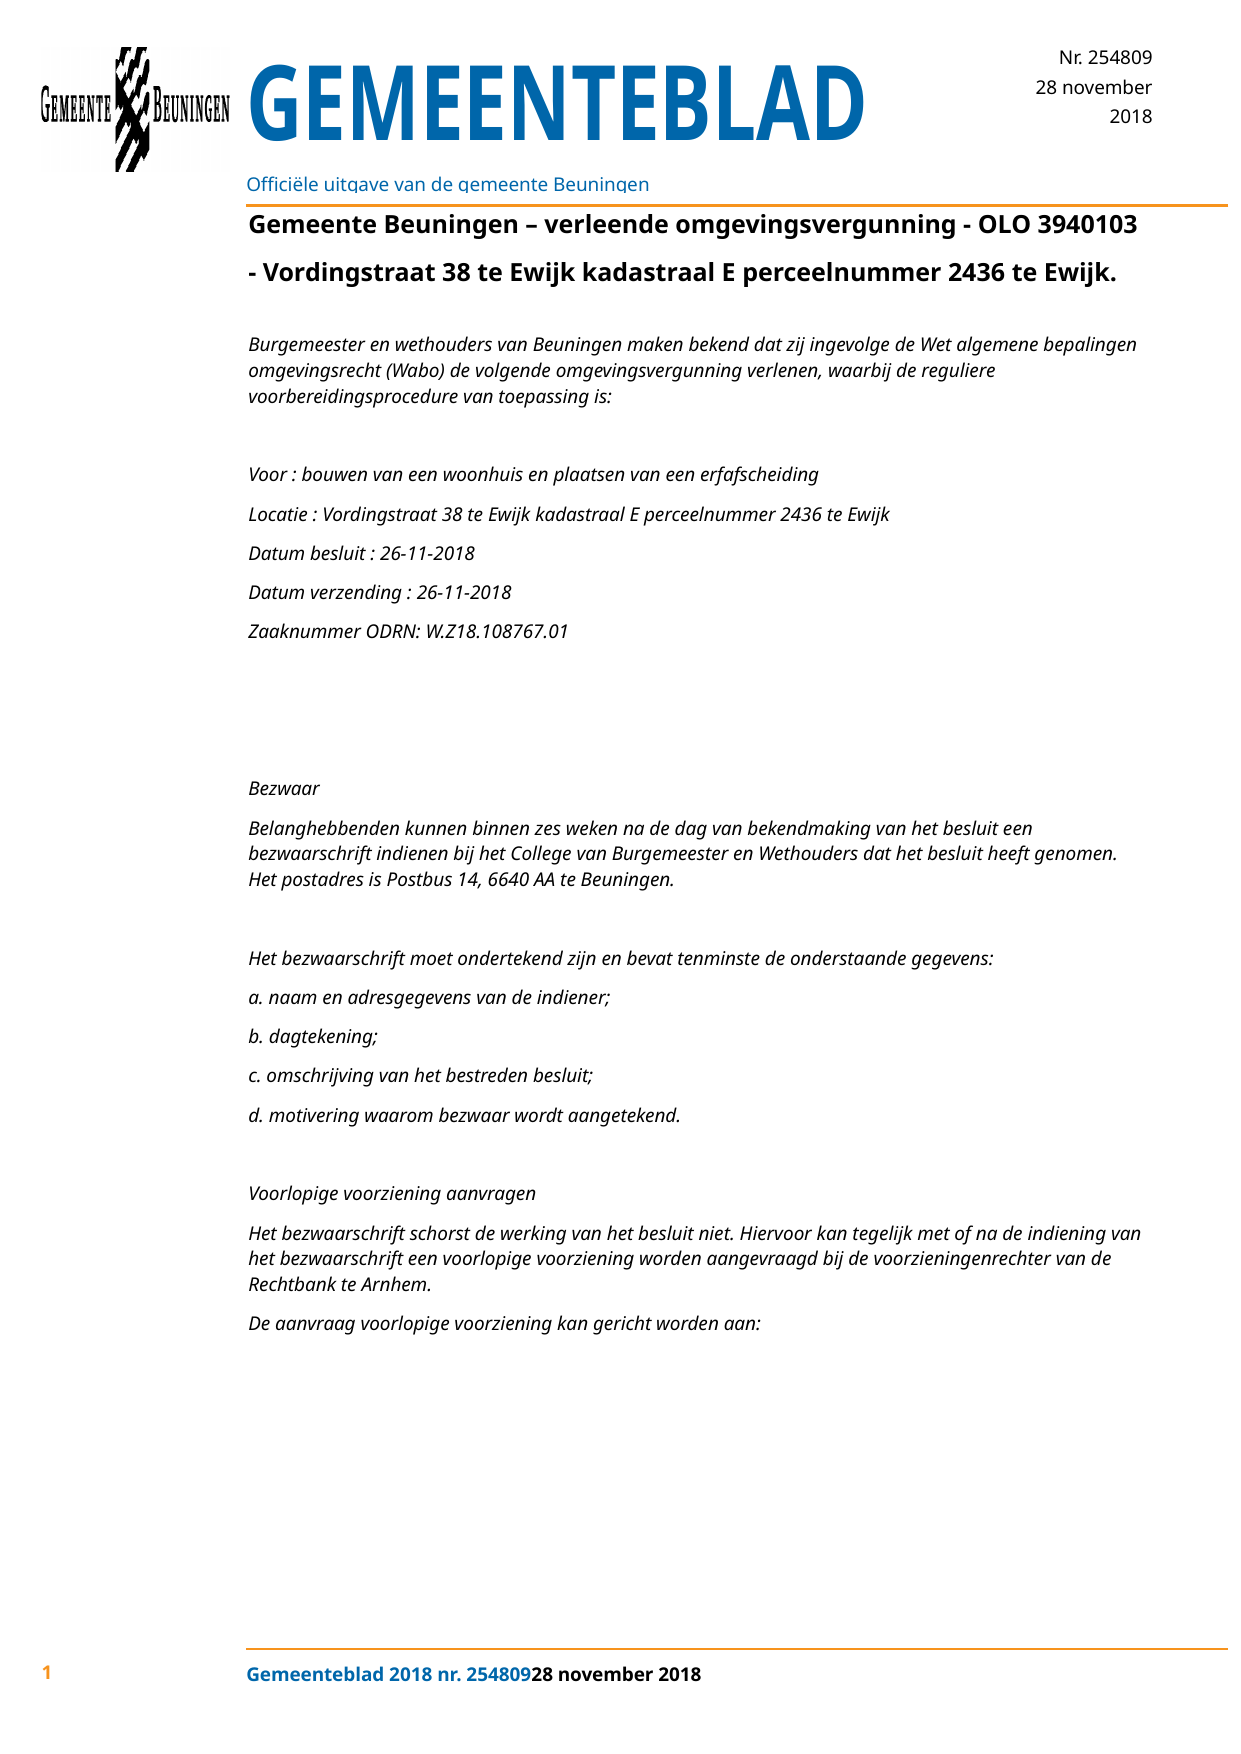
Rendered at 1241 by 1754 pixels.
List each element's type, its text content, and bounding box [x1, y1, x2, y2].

text Datum verzending : 26-11-2018 [248, 579, 1152, 605]
text d. motivering waarom bezwaar wordt aangetekend. [248, 1102, 1152, 1128]
text a. naam en adresgegevens van de indiener; [248, 984, 1152, 1010]
text Het bezwaarschrift schorst de werking van het besluit niet. Hiervoor kan tegelijk met of na de indiening van het bezwaarschrift een voorlopige voorziening worden aangevraagd bij de voorzieningenrechter van de Rechtbank te Arnhem. [248, 1220, 1152, 1297]
text Belanghebbenden kunnen binnen zes weken na de dag van bekendmaking van het besluit een bezwaarschrift indienen bij het College van Burgemeester en Wethouders dat het besluit heeft genomen. Het postadres is Postbus 14, 6640 AA te Beuningen. [248, 815, 1152, 892]
text Bezwaar [248, 776, 1152, 801]
text Zaaknummer ODRN: W.Z18.108767.01 [248, 618, 1152, 644]
picture [41, 47, 231, 172]
text Voor : bouwen van een woonhuis en plaatsen van een erfafscheiding [248, 461, 1152, 487]
text Gemeente Beuningen – verleende omgevingsvergunning - OLO 3940103 - Vordingstraat 38 te Ewijk kadastraal E perceelnummer 2436 te Ewijk. [248, 207, 1152, 288]
text c. omschrijving van het bestreden besluit; [248, 1063, 1152, 1088]
text Voorlopige voorziening aanvragen [248, 1181, 1152, 1206]
text Datum besluit : 26-11-2018 [248, 540, 1152, 566]
text Het bezwaarschrift moet ondertekend zijn en bevat tenminste de onderstaande gegevens: [248, 945, 1152, 971]
text De aanvraag voorlopige voorziening kan gericht worden aan: [248, 1311, 1152, 1336]
text b. dagtekening; [248, 1023, 1152, 1049]
text Locatie : Vordingstraat 38 te Ewijk kadastraal E perceelnummer 2436 te Ewijk [248, 501, 1152, 526]
text Burgemeester en wethouders van Beuningen maken bekend dat zij ingevolge de Wet algemene bepalingen omgevingsrecht (Wabo) de volgende omgevingsvergunning verlenen, waarbij de reguliere voorbereidingsprocedure van toepassing is: [248, 331, 1152, 409]
